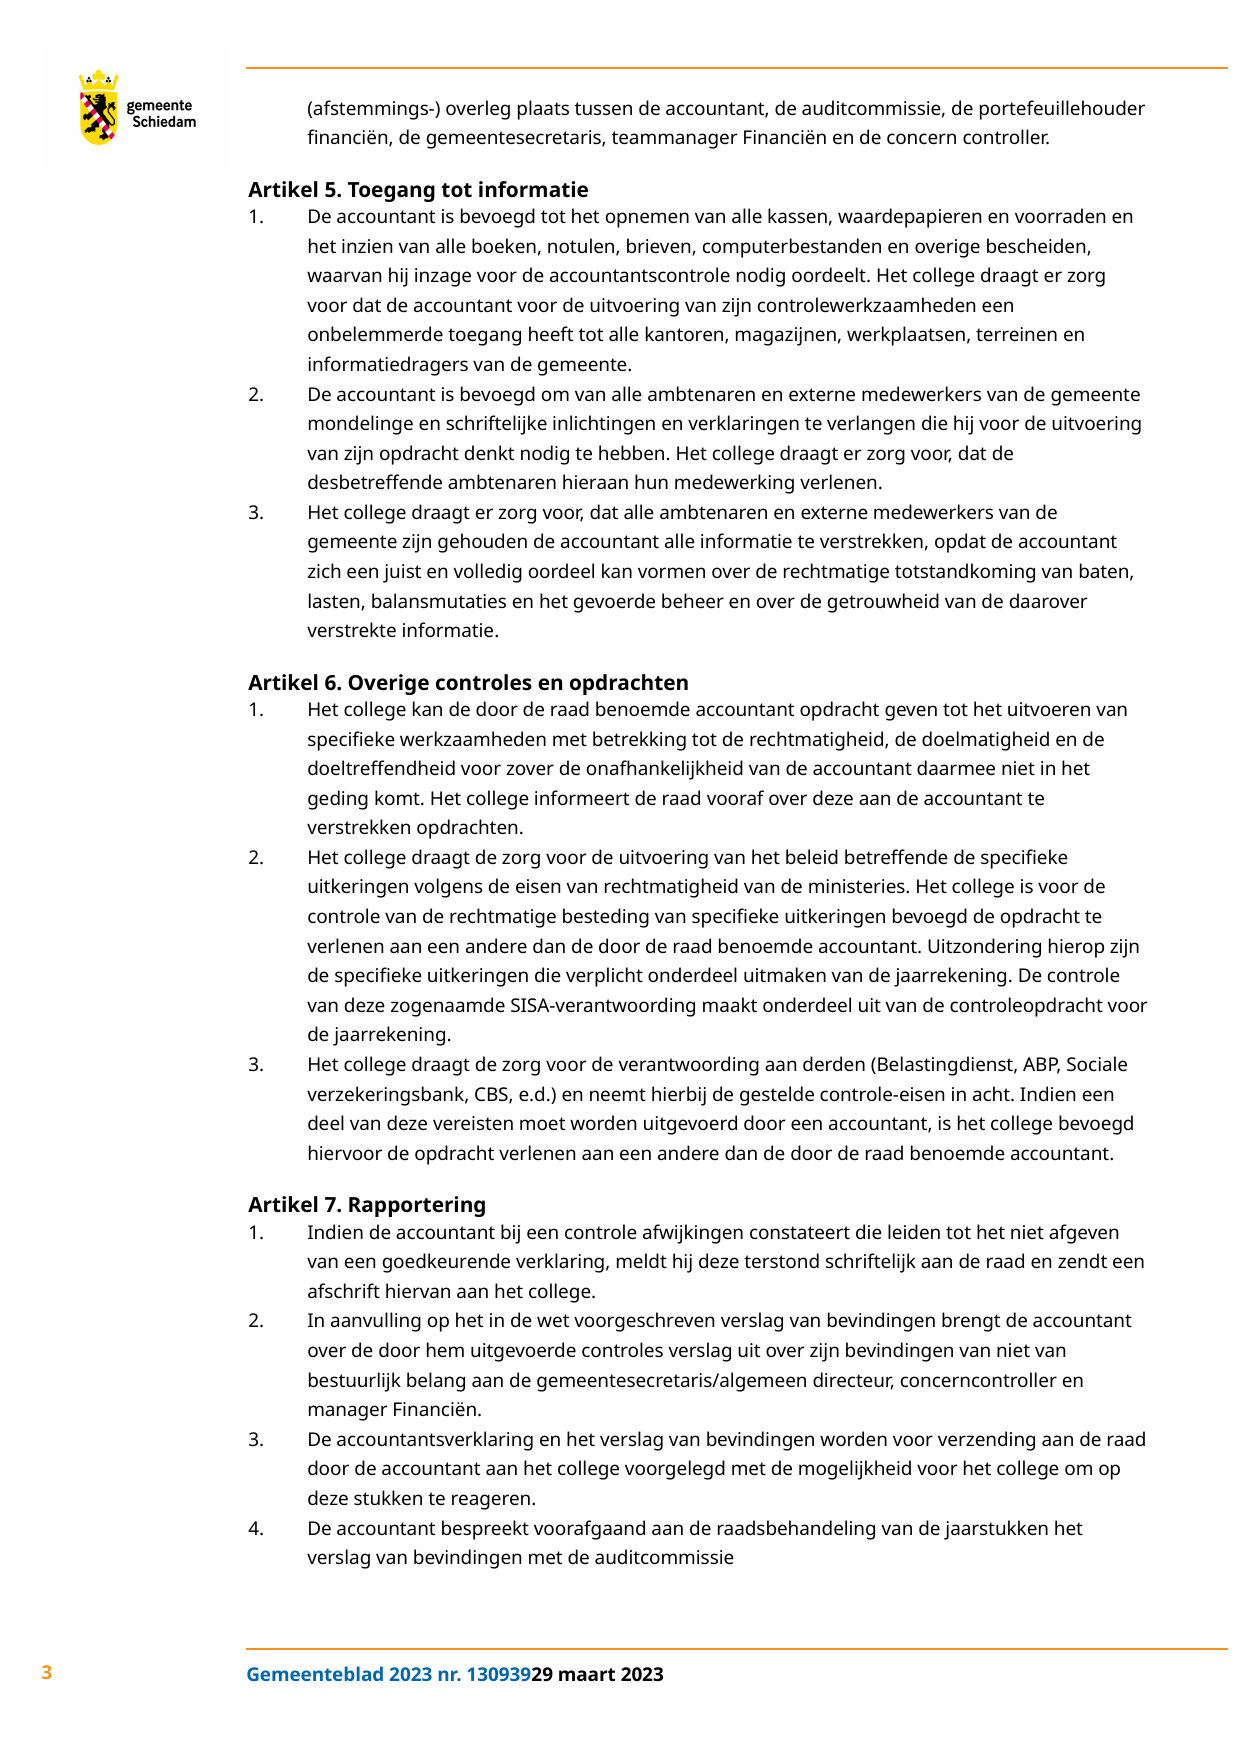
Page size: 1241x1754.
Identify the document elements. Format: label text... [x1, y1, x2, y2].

list De accountantsverklaring en het verslag van bevindingen worden voor verzending aan de raad door de accountant aan het college voorgelegd met de mogelijkheid voor het college om op deze stukken te reageren. [248, 1426, 1152, 1511]
list Het college kan de door de raad benoemde accountant opdracht geven tot het uitvoeren van specifieke werkzaamheden met betrekking tot de rechtmatigheid, de doelmatigheid en de doeltreffendheid voor zover de onafhankelijkheid van de accountant daarmee niet in het geding komt. Het college informeert de raad vooraf over deze aan de accountant te verstrekken opdrachten. [248, 696, 1152, 840]
list Het college draagt de zorg voor de uitvoering van het beleid betreffende de specifieke uitkeringen volgens de eisen van rechtmatigheid van de ministeries. Het college is voor de controle van de rechtmatige besteding van specifieke uitkeringen bevoegd de opdracht te verlenen aan een andere dan de door de raad benoemde accountant. Uitzondering hierop zijn de specifieke uitkeringen die verplicht onderdeel uitmaken van de jaarrekening. De controle van deze zogenaamde SISA-verantwoording maakt onderdeel uit van de controleopdracht voor de jaarrekening. [248, 844, 1152, 1047]
text Artikel 6. Overige controles en opdrachten [248, 668, 1152, 696]
list Het college draagt de zorg voor de verantwoording aan derden (Belastingdienst, ABP, Sociale verzekeringsbank, CBS, e.d.) en neemt hierbij de gestelde controle-eisen in acht. Indien een deel van deze vereisten moet worden uitgevoerd door een accountant, is het college bevoegd hiervoor de opdracht verlenen aan een andere dan de door de raad benoemde accountant. [248, 1051, 1152, 1166]
text Artikel 7. Rapportering [248, 1190, 1152, 1219]
list De accountant is bevoegd om van alle ambtenaren en externe medewerkers van de gemeente mondelinge en schriftelijke inlichtingen en verklaringen te verlangen die hij voor de uitvoering van zijn opdracht denkt nodig te hebben. Het college draagt er zorg voor, dat de desbetreffende ambtenaren hieraan hun medewerking verlenen. [248, 381, 1152, 495]
list De accountant is bevoegd tot het opnemen van alle kassen, waardepapieren en voorraden en het inzien van alle boeken, notulen, brieven, computerbestanden en overige bescheiden, waarvan hij inzage voor de accountantscontrole nodig oordeelt. Het college draagt er zorg voor dat de accountant voor de uitvoering van zijn controlewerkzaamheden een onbelemmerde toegang heeft tot alle kantoren, magazijnen, werkplaatsen, terreinen en informatiedragers van de gemeente. [248, 203, 1152, 377]
list (afstemmings-) overleg plaats tussen de accountant, de auditcommissie, de portefeuillehouder financiën, de gemeentesecretaris, teammanager Financiën en de concern controller. [248, 95, 1152, 150]
list In aanvulling op het in de wet voorgeschreven verslag van bevindingen brengt de accountant over de door hem uitgevoerde controles verslag uit over zijn bevindingen van niet van bestuurlijk belang aan de gemeentesecretaris/algemeen directeur, concerncontroller en manager Financiën. [248, 1308, 1152, 1422]
list Het college draagt er zorg voor, dat alle ambtenaren en externe medewerkers van de gemeente zijn gehouden de accountant alle informatie te verstrekken, opdat de accountant zich een juist en volledig oordeel kan vormen over de rechtmatige totstandkoming van baten, lasten, balansmutaties en het gevoerde beheer en over de getrouwheid van de daarover verstrekte informatie. [248, 499, 1152, 643]
picture [41, 47, 231, 172]
list De accountant bespreekt voorafgaand aan de raadsbehandeling van de jaarstukken het verslag van bevindingen met de auditcommissie [248, 1515, 1152, 1570]
list Indien de accountant bij een controle afwijkingen constateert die leiden tot het niet afgeven van een goedkeurende verklaring, meldt hij deze terstond schriftelijk aan de raad en zendt een afschrift hiervan aan het college. [248, 1219, 1152, 1304]
text Artikel 5. Toegang tot informatie [248, 175, 1152, 203]
